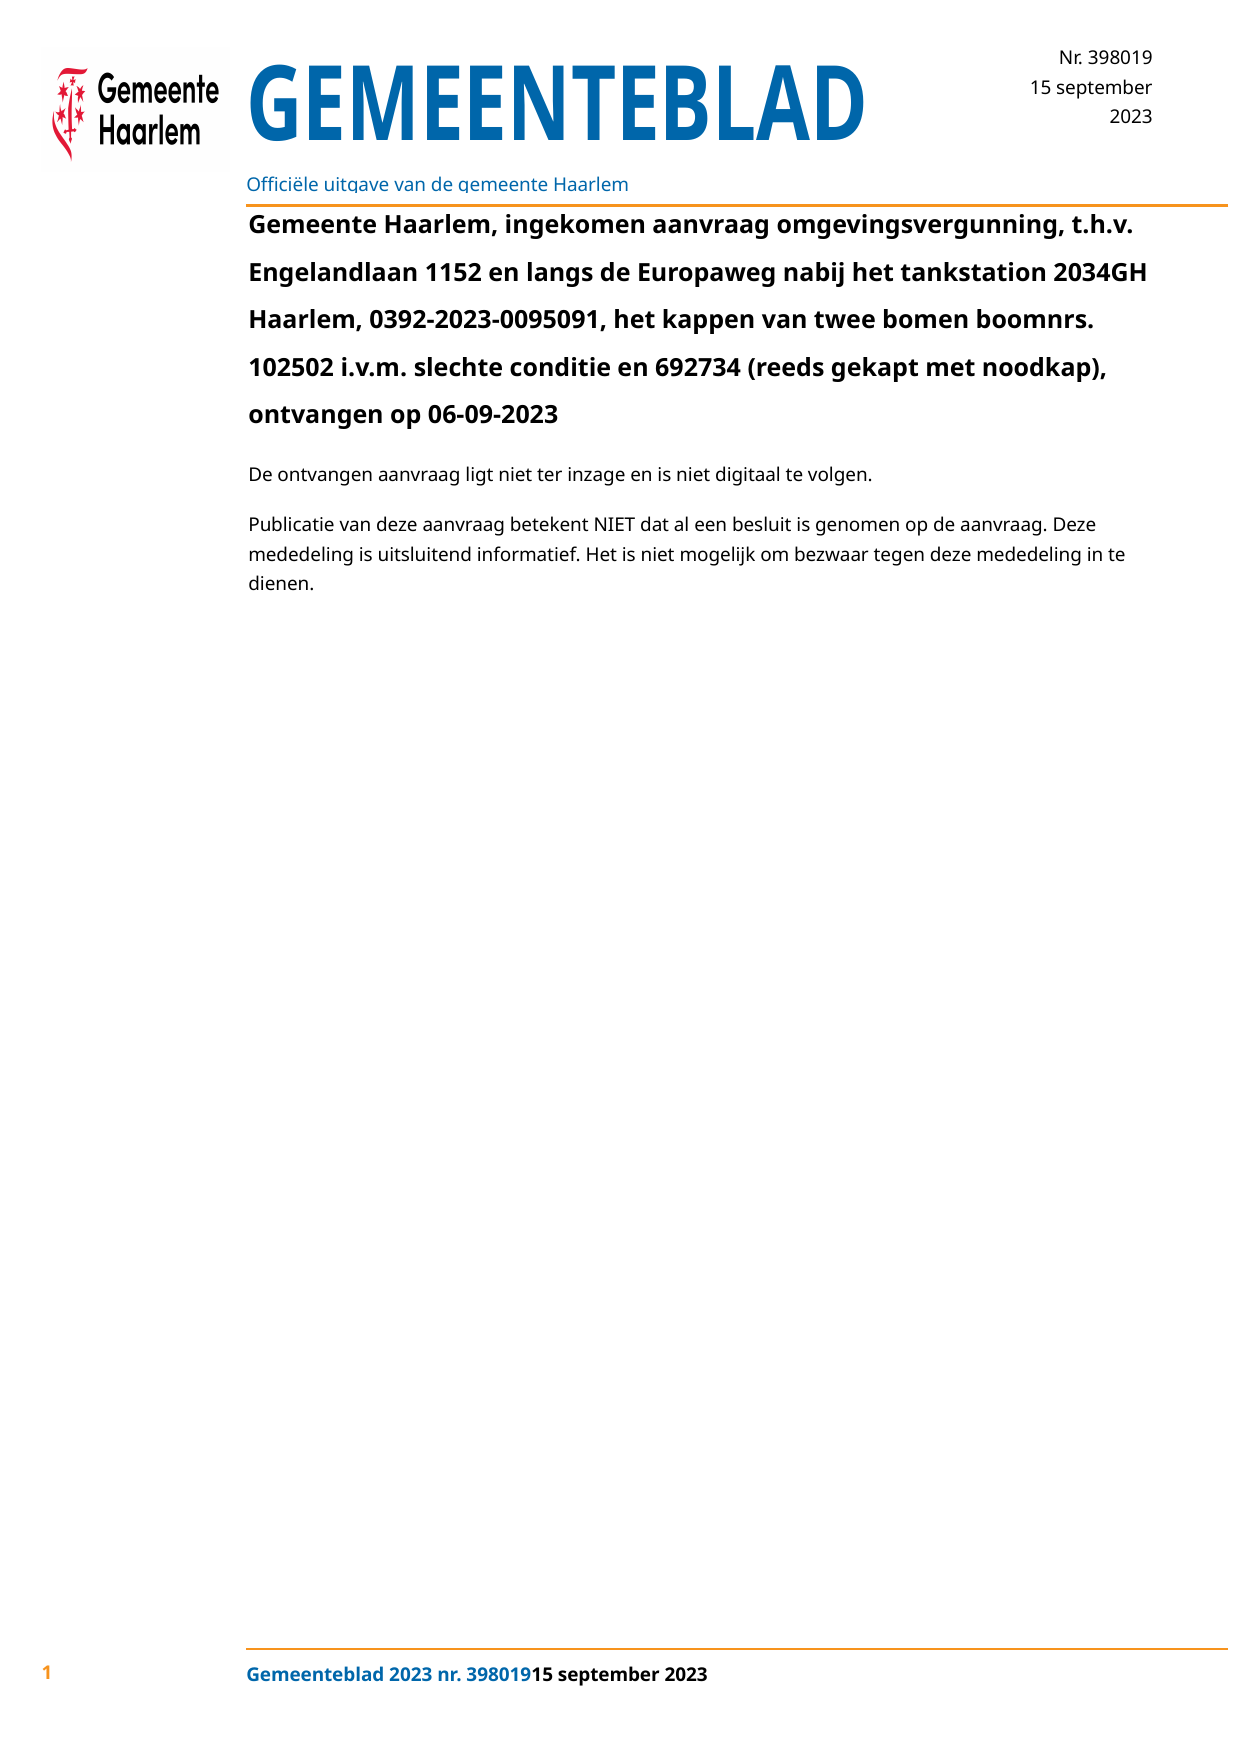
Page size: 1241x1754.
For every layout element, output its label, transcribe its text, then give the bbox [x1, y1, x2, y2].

text De ontvangen aanvraag ligt niet ter inzage en is niet digitaal te volgen. [248, 461, 1152, 486]
text Gemeente Haarlem, ingekomen aanvraag omgevingsvergunning, t.h.v. Engelandlaan 1152 en langs de Europaweg nabij het tankstation 2034GH Haarlem, 0392-2023-0095091, het kappen van twee bomen boomnrs. 102502 i.v.m. slechte conditie en 692734 (reeds gekapt met noodkap), ontvangen op 06-09-2023 [248, 207, 1152, 431]
picture [41, 47, 231, 172]
text Publicatie van deze aanvraag betekent NIET dat al een besluit is genomen op de aanvraag. Deze mededeling is uitsluitend informatief. Het is niet mogelijk om bezwaar tegen deze mededeling in te dienen. [248, 511, 1152, 596]
